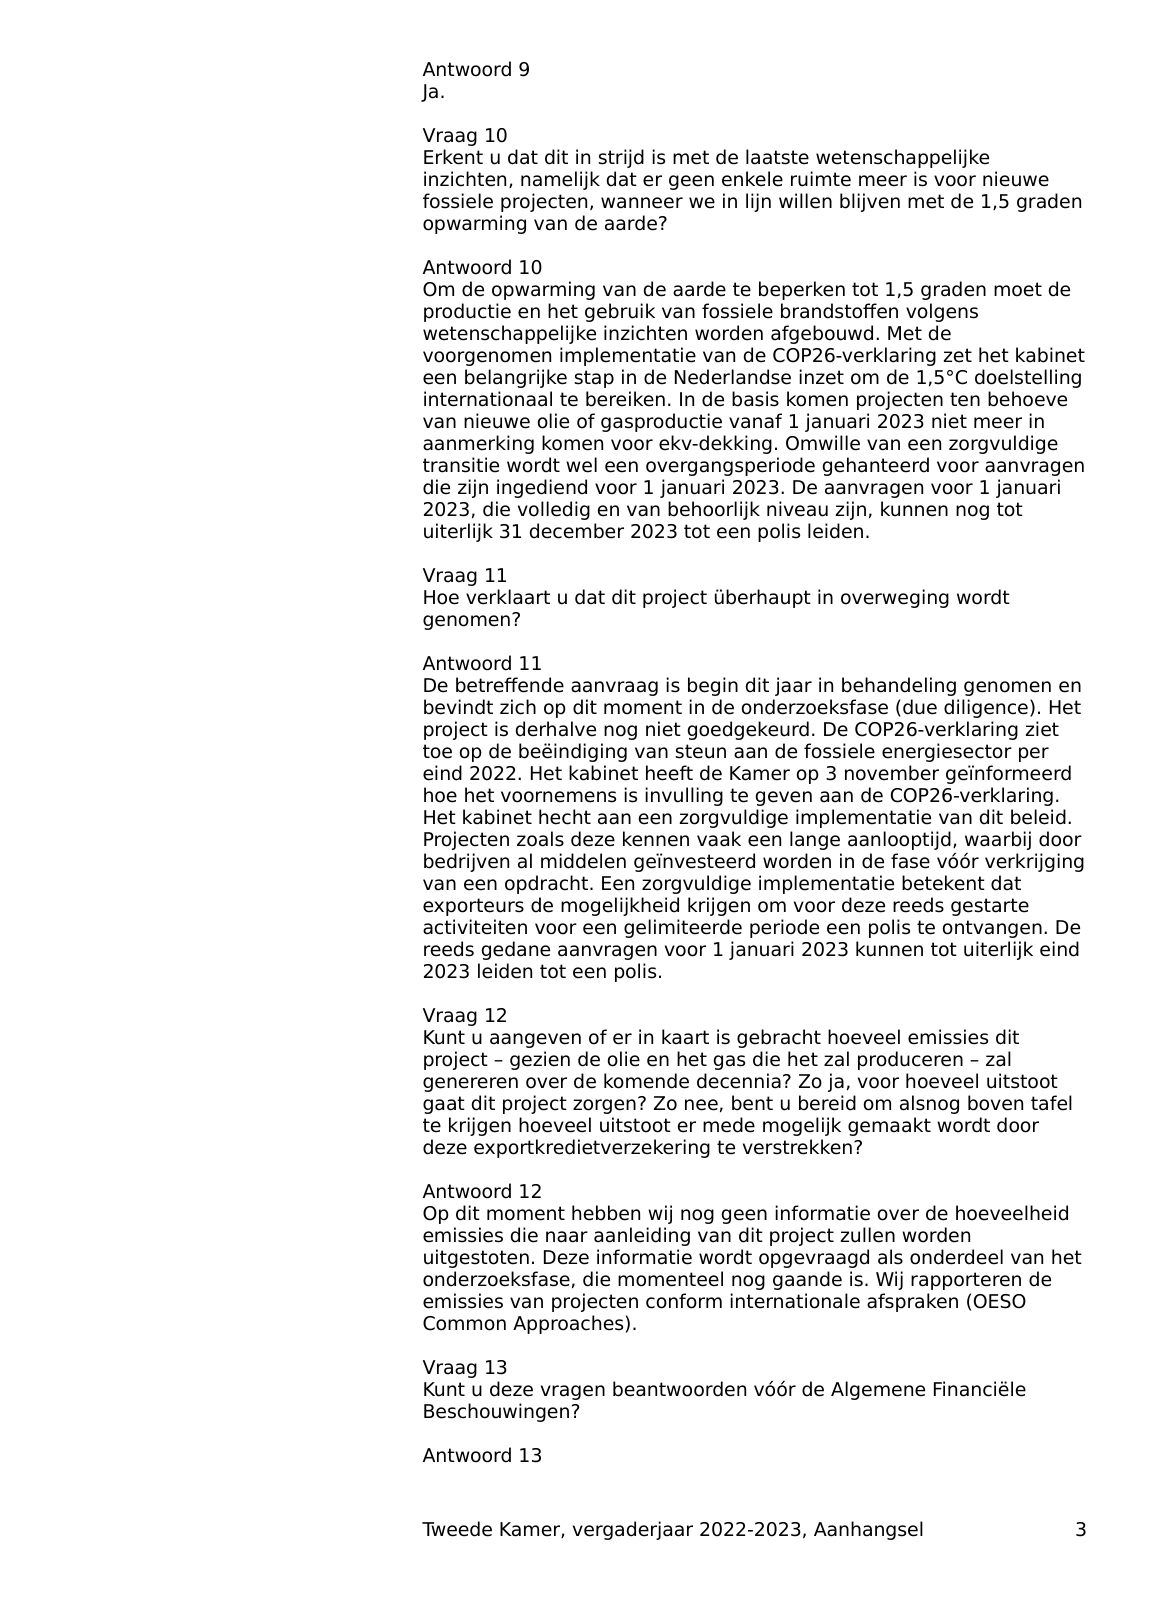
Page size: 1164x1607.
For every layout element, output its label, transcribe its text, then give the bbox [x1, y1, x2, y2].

text Kunt u deze vragen beantwoorden vóór de Algemene Financiële Beschouwingen? [422, 1379, 1087, 1423]
text Vraag 11 [422, 565, 1087, 587]
text Antwoord 12 [422, 1181, 1087, 1203]
text Antwoord 11 [422, 653, 1087, 675]
text Vraag 10 [422, 125, 1087, 147]
text Erkent u dat dit in strijd is met de laatste wetenschappelijke inzichten, namelijk dat er geen enkele ruimte meer is voor nieuwe fossiele projecten, wanneer we in lijn willen blijven met de 1,5 graden opwarming van de aarde? [422, 147, 1087, 235]
text Vraag 12 [422, 1005, 1087, 1027]
text Om de opwarming van de aarde te beperken tot 1,5 graden moet de productie en het gebruik van fossiele brandstoffen volgens wetenschappelijke inzichten worden afgebouwd. Met de voorgenomen implementatie van de COP26-verklaring zet het kabinet een belangrijke stap in de Nederlandse inzet om de 1,5°C doelstelling internationaal te bereiken. In de basis komen projecten ten behoeve van nieuwe olie of gasproductie vanaf 1 januari 2023 niet meer in aanmerking komen voor ekv-dekking. Omwille van een zorgvuldige transitie wordt wel een overgangsperiode gehanteerd voor aanvragen die zijn ingediend voor 1 januari 2023. De aanvragen voor 1 januari 2023, die volledig en van behoorlijk niveau zijn, kunnen nog tot uiterlijk 31 december 2023 tot een polis leiden. [422, 279, 1087, 543]
text Hoe verklaart u dat dit project überhaupt in overweging wordt genomen? [422, 587, 1087, 631]
text De betreffende aanvraag is begin dit jaar in behandeling genomen en bevindt zich op dit moment in de onderzoeksfase (due diligence). Het project is derhalve nog niet goedgekeurd. De COP26-verklaring ziet toe op de beëindiging van steun aan de fossiele energiesector per eind 2022. Het kabinet heeft de Kamer op 3 november geïnformeerd hoe het voornemens is invulling te geven aan de COP26-verklaring. Het kabinet hecht aan een zorgvuldige implementatie van dit beleid. Projecten zoals deze kennen vaak een lange aanlooptijd, waarbij door bedrijven al middelen geïnvesteerd worden in de fase vóór verkrijging van een opdracht. Een zorgvuldige implementatie betekent dat exporteurs de mogelijkheid krijgen om voor deze reeds gestarte activiteiten voor een gelimiteerde periode een polis te ontvangen. De reeds gedane aanvragen voor 1 januari 2023 kunnen tot uiterlijk eind 2023 leiden tot een polis. [422, 675, 1087, 983]
text Antwoord 10 [422, 257, 1087, 279]
text Kunt u aangeven of er in kaart is gebracht hoeveel emissies dit project – gezien de olie en het gas die het zal produceren – zal genereren over de komende decennia? Zo ja, voor hoeveel uitstoot gaat dit project zorgen? Zo nee, bent u bereid om alsnog boven tafel te krijgen hoeveel uitstoot er mede mogelijk gemaakt wordt door deze exportkredietverzekering te verstrekken? [422, 1027, 1087, 1159]
text Antwoord 9 [422, 59, 1087, 81]
text Op dit moment hebben wij nog geen informatie over de hoeveelheid emissies die naar aanleiding van dit project zullen worden uitgestoten. Deze informatie wordt opgevraagd als onderdeel van het onderzoeksfase, die momenteel nog gaande is. Wij rapporteren de emissies van projecten conform internationale afspraken (OESO Common Approaches). [422, 1203, 1087, 1335]
text Vraag 13 [422, 1357, 1087, 1379]
text Ja. [422, 81, 1087, 103]
text Antwoord 13 [422, 1445, 1087, 1467]
